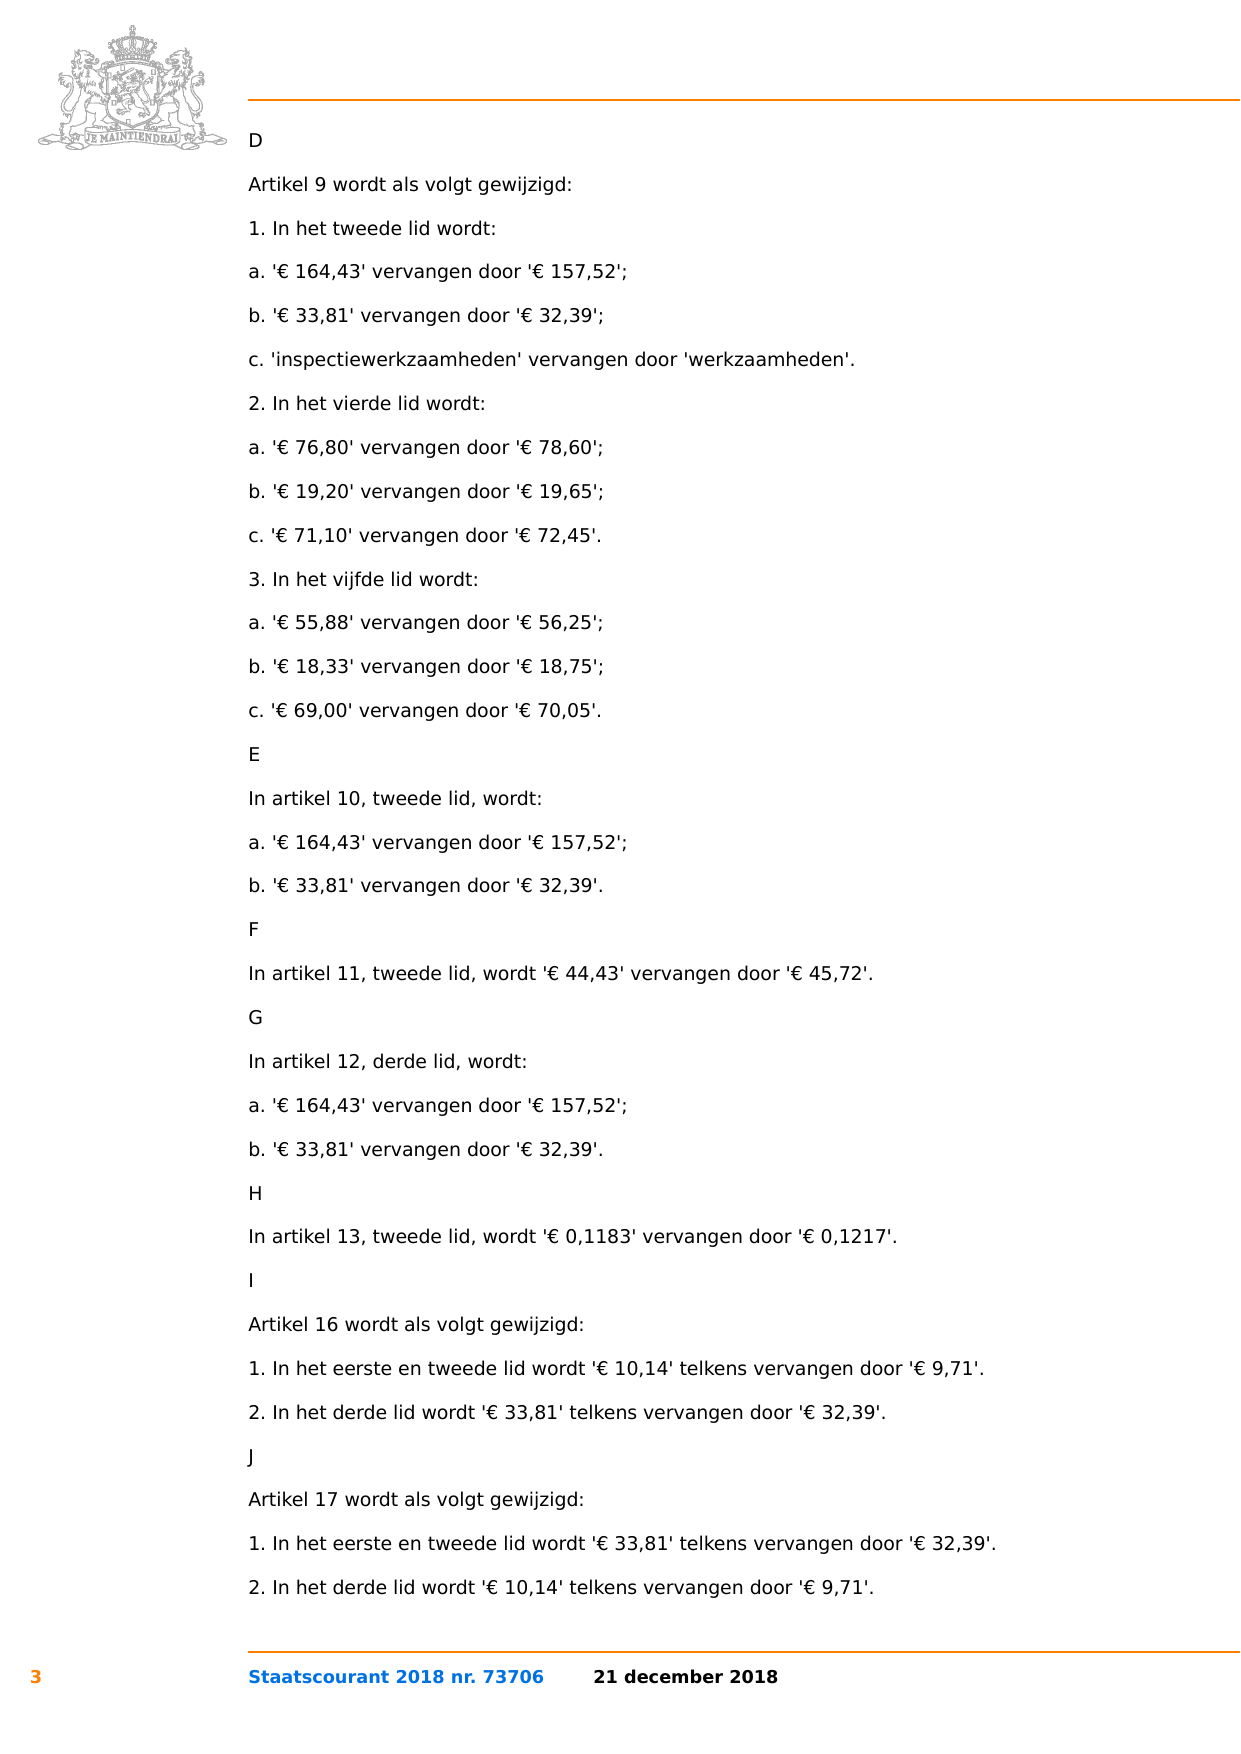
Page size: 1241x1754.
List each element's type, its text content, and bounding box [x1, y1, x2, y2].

text J [248, 1446, 1163, 1467]
text 3. In het vijfde lid wordt: [248, 568, 1163, 590]
text 1. In het tweede lid wordt: [248, 218, 1163, 239]
text I [248, 1270, 1163, 1292]
text G [248, 1007, 1163, 1029]
text b. '€ 19,20' vervangen door '€ 19,65'; [248, 481, 1163, 503]
text a. '€ 164,43' vervangen door '€ 157,52'; [248, 261, 1163, 283]
text b. '€ 18,33' vervangen door '€ 18,75'; [248, 656, 1163, 678]
text a. '€ 164,43' vervangen door '€ 157,52'; [248, 832, 1163, 853]
text b. '€ 33,81' vervangen door '€ 32,39'. [248, 875, 1163, 897]
picture [38, 25, 227, 150]
text In artikel 11, tweede lid, wordt '€ 44,43' vervangen door '€ 45,72'. [248, 963, 1163, 985]
text Artikel 16 wordt als volgt gewijzigd: [248, 1314, 1163, 1336]
text 2. In het vierde lid wordt: [248, 393, 1163, 415]
text D [248, 130, 1163, 152]
text Artikel 17 wordt als volgt gewijzigd: [248, 1489, 1163, 1511]
text b. '€ 33,81' vervangen door '€ 32,39'; [248, 305, 1163, 327]
text b. '€ 33,81' vervangen door '€ 32,39'. [248, 1138, 1163, 1161]
text 2. In het derde lid wordt '€ 33,81' telkens vervangen door '€ 32,39'. [248, 1402, 1163, 1424]
text 1. In het eerste en tweede lid wordt '€ 10,14' telkens vervangen door '€ 9,71'. [248, 1358, 1163, 1380]
text c. '€ 71,10' vervangen door '€ 72,45'. [248, 524, 1163, 547]
text Artikel 9 wordt als volgt gewijzigd: [248, 174, 1163, 196]
text H [248, 1182, 1163, 1204]
text F [248, 919, 1163, 941]
text a. '€ 55,88' vervangen door '€ 56,25'; [248, 612, 1163, 634]
text E [248, 744, 1163, 766]
text a. '€ 76,80' vervangen door '€ 78,60'; [248, 437, 1163, 459]
text 2. In het derde lid wordt '€ 10,14' telkens vervangen door '€ 9,71'. [248, 1577, 1163, 1599]
text In artikel 12, derde lid, wordt: [248, 1051, 1163, 1073]
text In artikel 10, tweede lid, wordt: [248, 788, 1163, 810]
text In artikel 13, tweede lid, wordt '€ 0,1183' vervangen door '€ 0,1217'. [248, 1226, 1163, 1248]
text a. '€ 164,43' vervangen door '€ 157,52'; [248, 1095, 1163, 1117]
text c. '€ 69,00' vervangen door '€ 70,05'. [248, 700, 1163, 722]
text 1. In het eerste en tweede lid wordt '€ 33,81' telkens vervangen door '€ 32,39'. [248, 1533, 1163, 1555]
text c. 'inspectiewerkzaamheden' vervangen door 'werkzaamheden'. [248, 349, 1163, 371]
